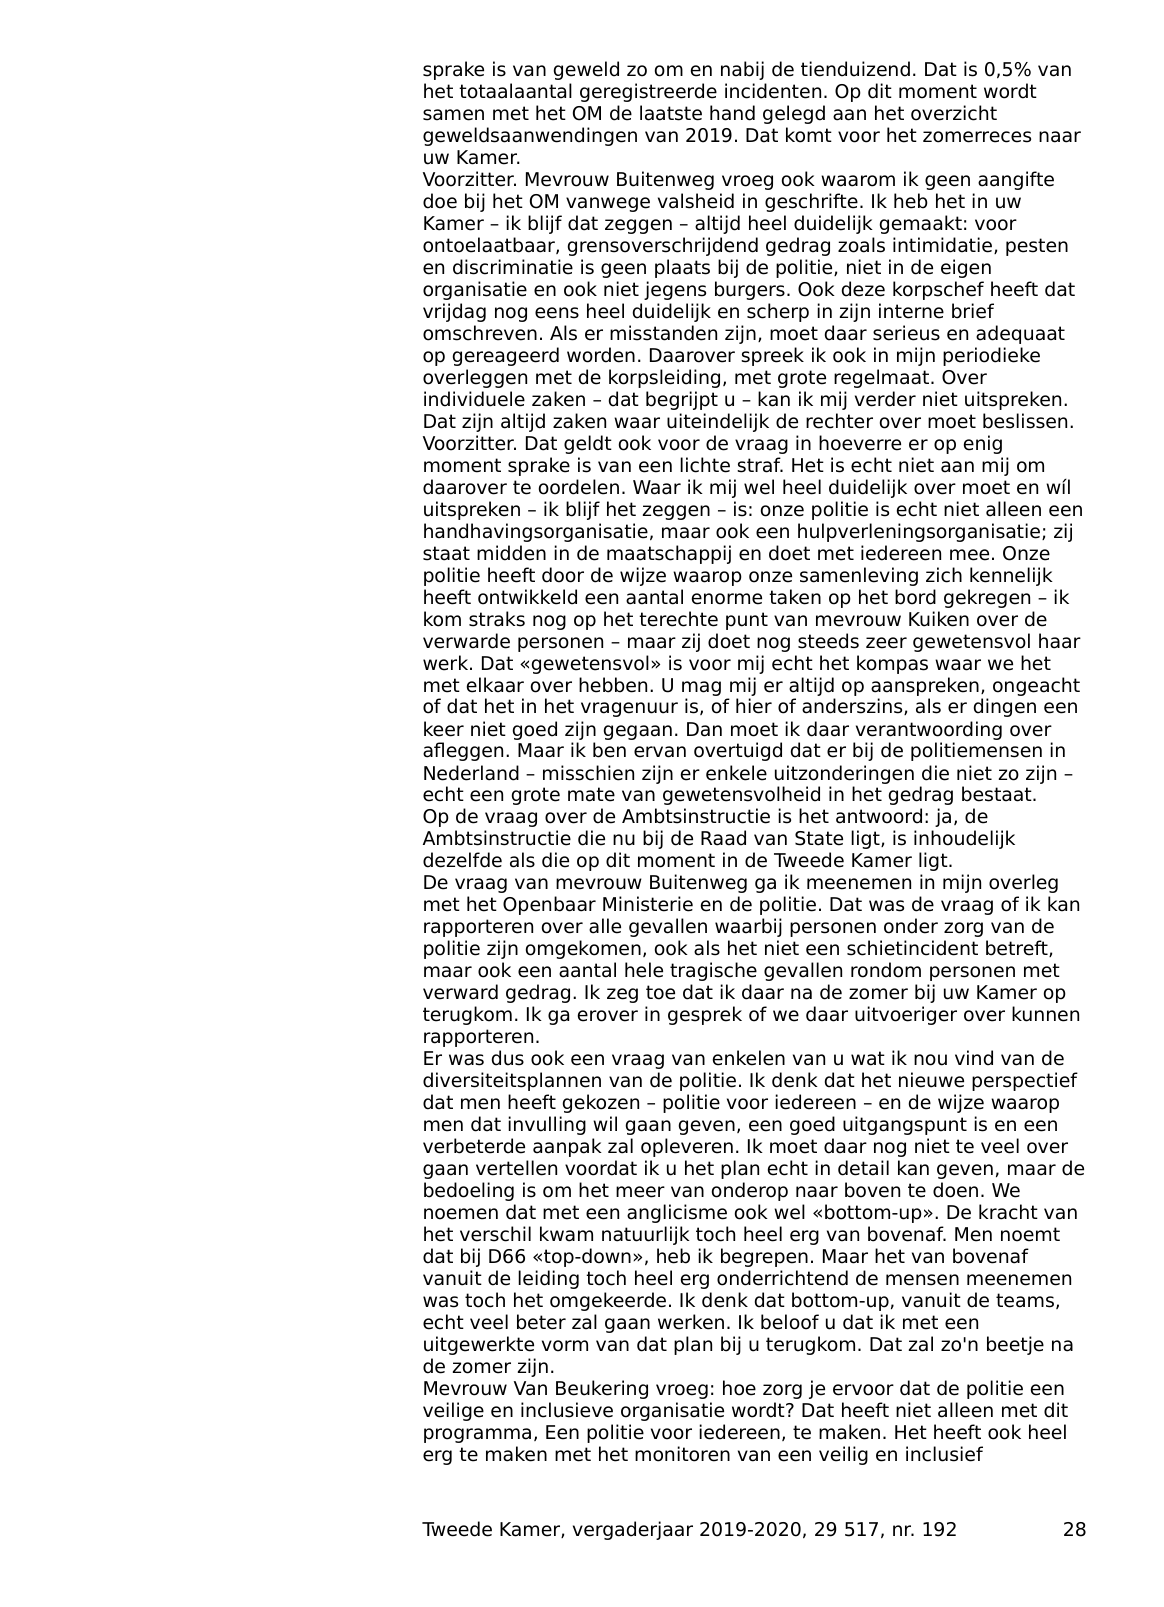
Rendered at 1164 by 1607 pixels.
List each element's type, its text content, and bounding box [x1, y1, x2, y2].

text Voorzitter. Dat geldt ook voor de vraag in hoeverre er op enig moment sprake is van een lichte straf. Het is echt niet aan mij om daarover te oordelen. Waar ik mij wel heel duidelijk over moet en wíl uitspreken – ik blijf het zeggen – is: onze politie is echt niet alleen een handhavingsorganisatie, maar ook een hulpverleningsorganisatie; zij staat midden in de maatschappij en doet met iedereen mee. Onze politie heeft door de wijze waarop onze samenleving zich kennelijk heeft ontwikkeld een aantal enorme taken op het bord gekregen – ik kom straks nog op het terechte punt van mevrouw Kuiken over de verwarde personen – maar zij doet nog steeds zeer gewetensvol haar werk. Dat «gewetensvol» is voor mij echt het kompas waar we het met elkaar over hebben. U mag mij er altijd op aanspreken, ongeacht of dat het in het vragenuur is, of hier of anderszins, als er dingen een keer niet goed zijn gegaan. Dan moet ik daar verantwoording over afleggen. Maar ik ben ervan overtuigd dat er bij de politiemensen in Nederland – misschien zijn er enkele uitzonderingen die niet zo zijn – echt een grote mate van gewetensvolheid in het gedrag bestaat. [422, 433, 1087, 806]
text Er was dus ook een vraag van enkelen van u wat ik nou vind van de diversiteitsplannen van de politie. Ik denk dat het nieuwe perspectief dat men heeft gekozen – politie voor iedereen – en de wijze waarop men dat invulling wil gaan geven, een goed uitgangspunt is en een verbeterde aanpak zal opleveren. Ik moet daar nog niet te veel over gaan vertellen voordat ik u het plan echt in detail kan geven, maar de bedoeling is om het meer van onderop naar boven te doen. We noemen dat met een anglicisme ook wel «bottom-up». De kracht van het verschil kwam natuurlijk toch heel erg van bovenaf. Men noemt dat bij D66 «top-down», heb ik begrepen. Maar het van bovenaf vanuit de leiding toch heel erg onderrichtend de mensen meenemen was toch het omgekeerde. Ik denk dat bottom-up, vanuit de teams, echt veel beter zal gaan werken. Ik beloof u dat ik met een uitgewerkte vorm van dat plan bij u terugkom. Dat zal zo'n beetje na de zomer zijn. [422, 1048, 1087, 1378]
text De vraag van mevrouw Buitenweg ga ik meenemen in mijn overleg met het Openbaar Ministerie en de politie. Dat was de vraag of ik kan rapporteren over alle gevallen waarbij personen onder zorg van de politie zijn omgekomen, ook als het niet een schietincident betreft, maar ook een aantal hele tragische gevallen rondom personen met verward gedrag. Ik zeg toe dat ik daar na de zomer bij uw Kamer op terugkom. Ik ga erover in gesprek of we daar uitvoeriger over kunnen rapporteren. [422, 872, 1087, 1048]
text Voorzitter. Mevrouw Buitenweg vroeg ook waarom ik geen aangifte doe bij het OM vanwege valsheid in geschrifte. Ik heb het in uw Kamer – ik blijf dat zeggen – altijd heel duidelijk gemaakt: voor ontoelaatbaar, grensoverschrijdend gedrag zoals intimidatie, pesten en discriminatie is geen plaats bij de politie, niet in de eigen organisatie en ook niet jegens burgers. Ook deze korpschef heeft dat vrijdag nog eens heel duidelijk en scherp in zijn interne brief omschreven. Als er misstanden zijn, moet daar serieus en adequaat op gereageerd worden. Daarover spreek ik ook in mijn periodieke overleggen met de korpsleiding, met grote regelmaat. Over individuele zaken – dat begrijpt u – kan ik mij verder niet uitspreken. Dat zijn altijd zaken waar uiteindelijk de rechter over moet beslissen. [422, 169, 1087, 433]
text Mevrouw Van Beukering vroeg: hoe zorg je ervoor dat de politie een veilige en inclusieve organisatie wordt? Dat heeft niet alleen met dit programma, Een politie voor iedereen, te maken. Het heeft ook heel erg te maken met het monitoren van een veilig en inclusief [422, 1378, 1087, 1466]
text sprake is van geweld zo om en nabij de tienduizend. Dat is 0,5% van het totaalaantal geregistreerde incidenten. Op dit moment wordt samen met het OM de laatste hand gelegd aan het overzicht geweldsaanwendingen van 2019. Dat komt voor het zomerreces naar uw Kamer. [422, 59, 1087, 169]
text Op de vraag over de Ambtsinstructie is het antwoord: ja, de Ambtsinstructie die nu bij de Raad van State ligt, is inhoudelijk dezelfde als die op dit moment in de Tweede Kamer ligt. [422, 806, 1087, 872]
